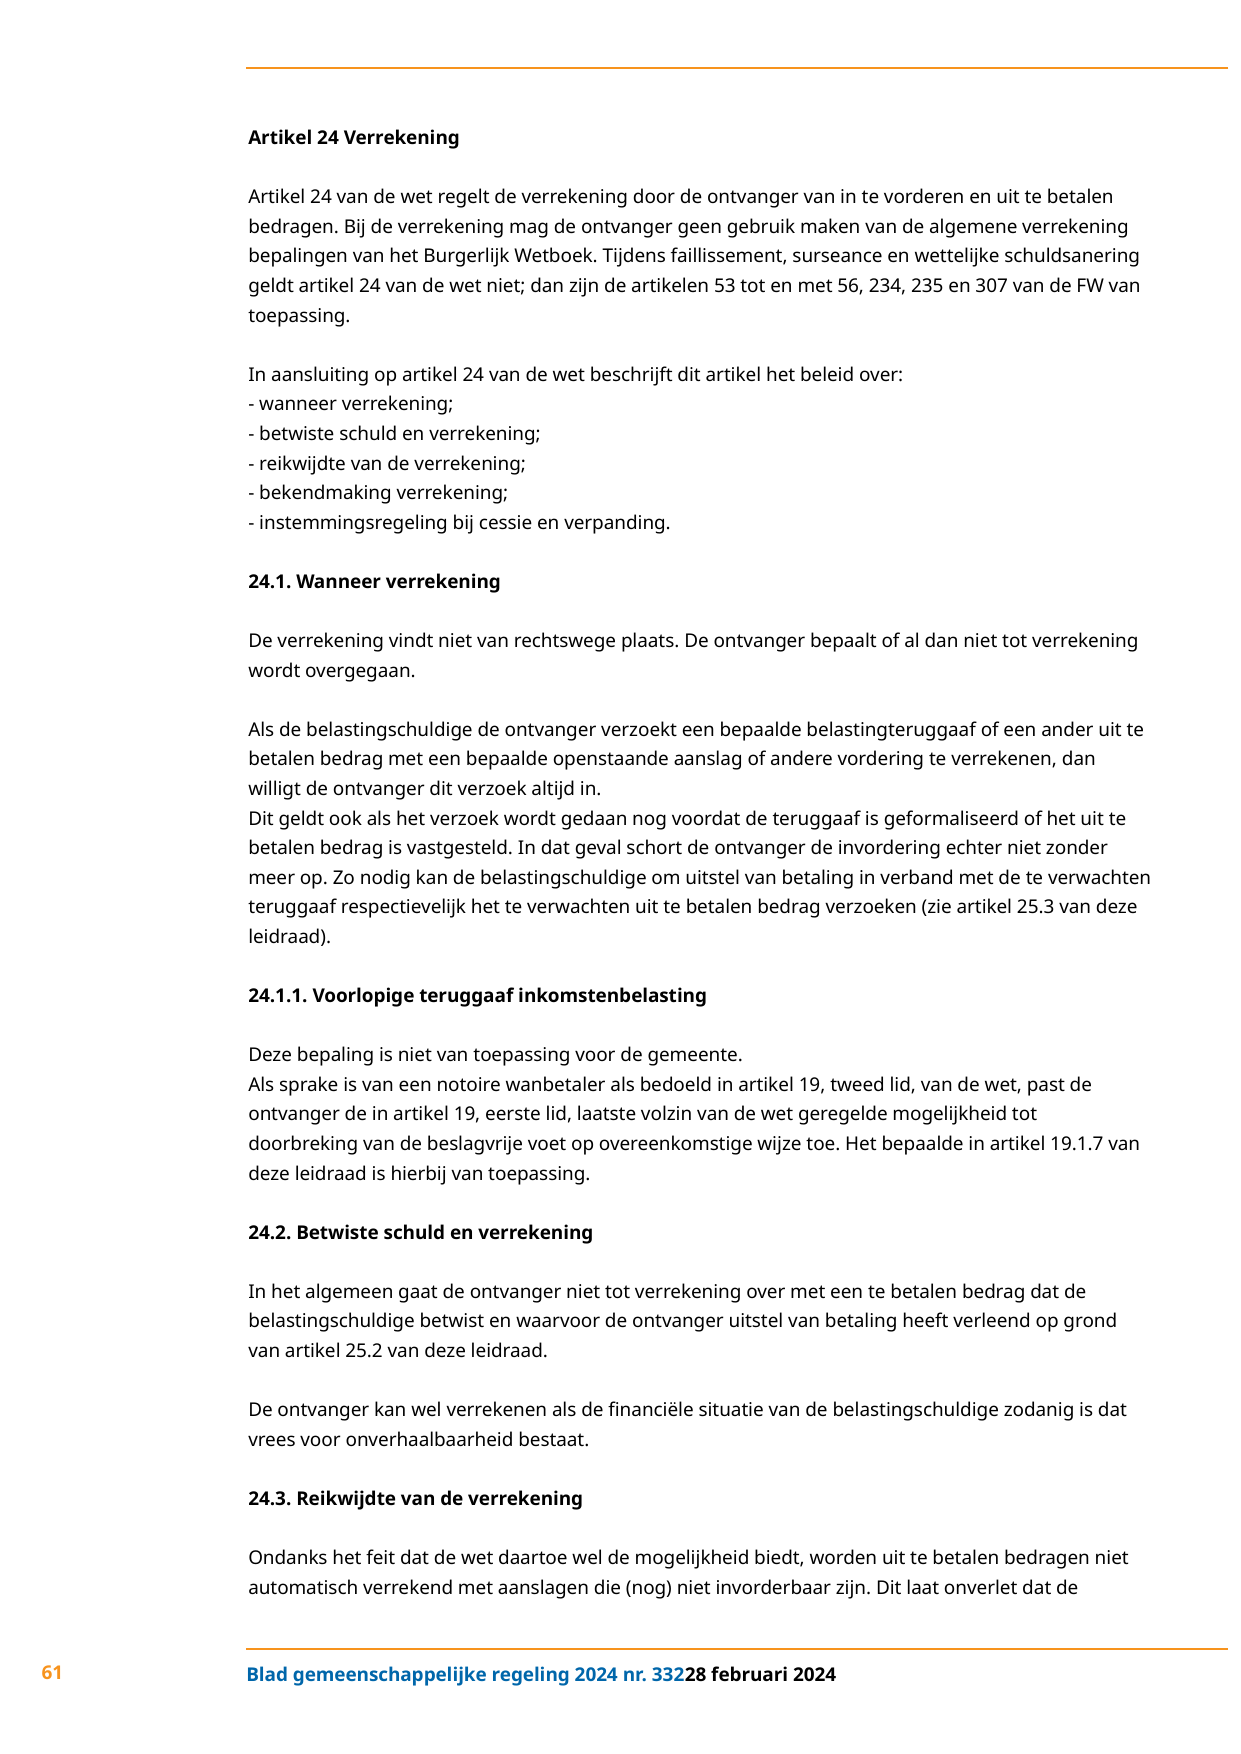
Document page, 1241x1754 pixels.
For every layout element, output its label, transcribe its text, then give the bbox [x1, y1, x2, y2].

text - reikwijdte van de verrekening; [248, 450, 1152, 476]
text Deze bepaling is niet van toepassing voor de gemeente. [248, 1041, 1152, 1067]
text In het algemeen gaat de ontvanger niet tot verrekening over met een te betalen bedrag dat de belastingschuldige betwist en waarvoor de ontvanger uitstel van betaling heeft verleend op grond van artikel 25.2 van deze leidraad. [248, 1278, 1152, 1363]
text - betwiste schuld en verrekening; [248, 420, 1152, 446]
text In aansluiting op artikel 24 van de wet beschrijft dit artikel het beleid over: [248, 361, 1152, 387]
text De ontvanger kan wel verrekenen als de financiële situatie van de belastingschuldige zodanig is dat vrees voor onverhaalbaarheid bestaat. [248, 1396, 1152, 1452]
text - instemmingsregeling bij cessie en verpanding. [248, 509, 1152, 535]
text Als sprake is van een notoire wanbetaler als bedoeld in artikel 19, tweed lid, van de wet, past de ontvanger de in artikel 19, eerste lid, laatste volzin van de wet geregelde mogelijkheid tot doorbreking van de beslagvrije voet op overeenkomstige wijze toe. Het bepaalde in artikel 19.1.7 van deze leidraad is hierbij van toepassing. [248, 1071, 1152, 1186]
text Artikel 24 van de wet regelt de verrekening door de ontvanger van in te vorderen en uit te betalen bedragen. Bij de verrekening mag de ontvanger geen gebruik maken van de algemene verrekening bepalingen van het Burgerlijk Wetboek. Tijdens faillissement, surseance en wettelijke schuldsanering geldt artikel 24 van de wet niet; dan zijn de artikelen 53 tot en met 56, 234, 235 en 307 van de FW van toepassing. [248, 183, 1152, 328]
text 24.1. Wanneer verrekening [248, 568, 1152, 594]
picture [41, 47, 231, 172]
text 24.1.1. Voorlopige teruggaaf inkomstenbelasting [248, 982, 1152, 1008]
text Als de belastingschuldige de ontvanger verzoekt een bepaalde belastingteruggaaf of een ander uit te betalen bedrag met een bepaalde openstaande aanslag of andere vordering te verrekenen, dan willigt de ontvanger dit verzoek altijd in. [248, 716, 1152, 801]
text 24.2. Betwiste schuld en verrekening [248, 1219, 1152, 1245]
text Ondanks het feit dat de wet daartoe wel de mogelijkheid biedt, worden uit te betalen bedragen niet automatisch verrekend met aanslagen die (nog) niet invorderbaar zijn. Dit laat onverlet dat de [248, 1544, 1152, 1600]
text - wanneer verrekening; [248, 391, 1152, 416]
text 24.3. Reikwijdte van de verrekening [248, 1485, 1152, 1511]
text - bekendmaking verrekening; [248, 479, 1152, 505]
text Artikel 24 Verrekening [248, 124, 1152, 150]
text Dit geldt ook als het verzoek wordt gedaan nog voordat de teruggaaf is geformaliseerd of het uit te betalen bedrag is vastgesteld. In dat geval schort de ontvanger de invordering echter niet zonder meer op. Zo nodig kan de belastingschuldige om uitstel van betaling in verband met de te verwachten teruggaaf respectievelijk het te verwachten uit te betalen bedrag verzoeken (zie artikel 25.3 van deze leidraad). [248, 805, 1152, 949]
text De verrekening vindt niet van rechtswege plaats. De ontvanger bepaalt of al dan niet tot verrekening wordt overgegaan. [248, 627, 1152, 683]
